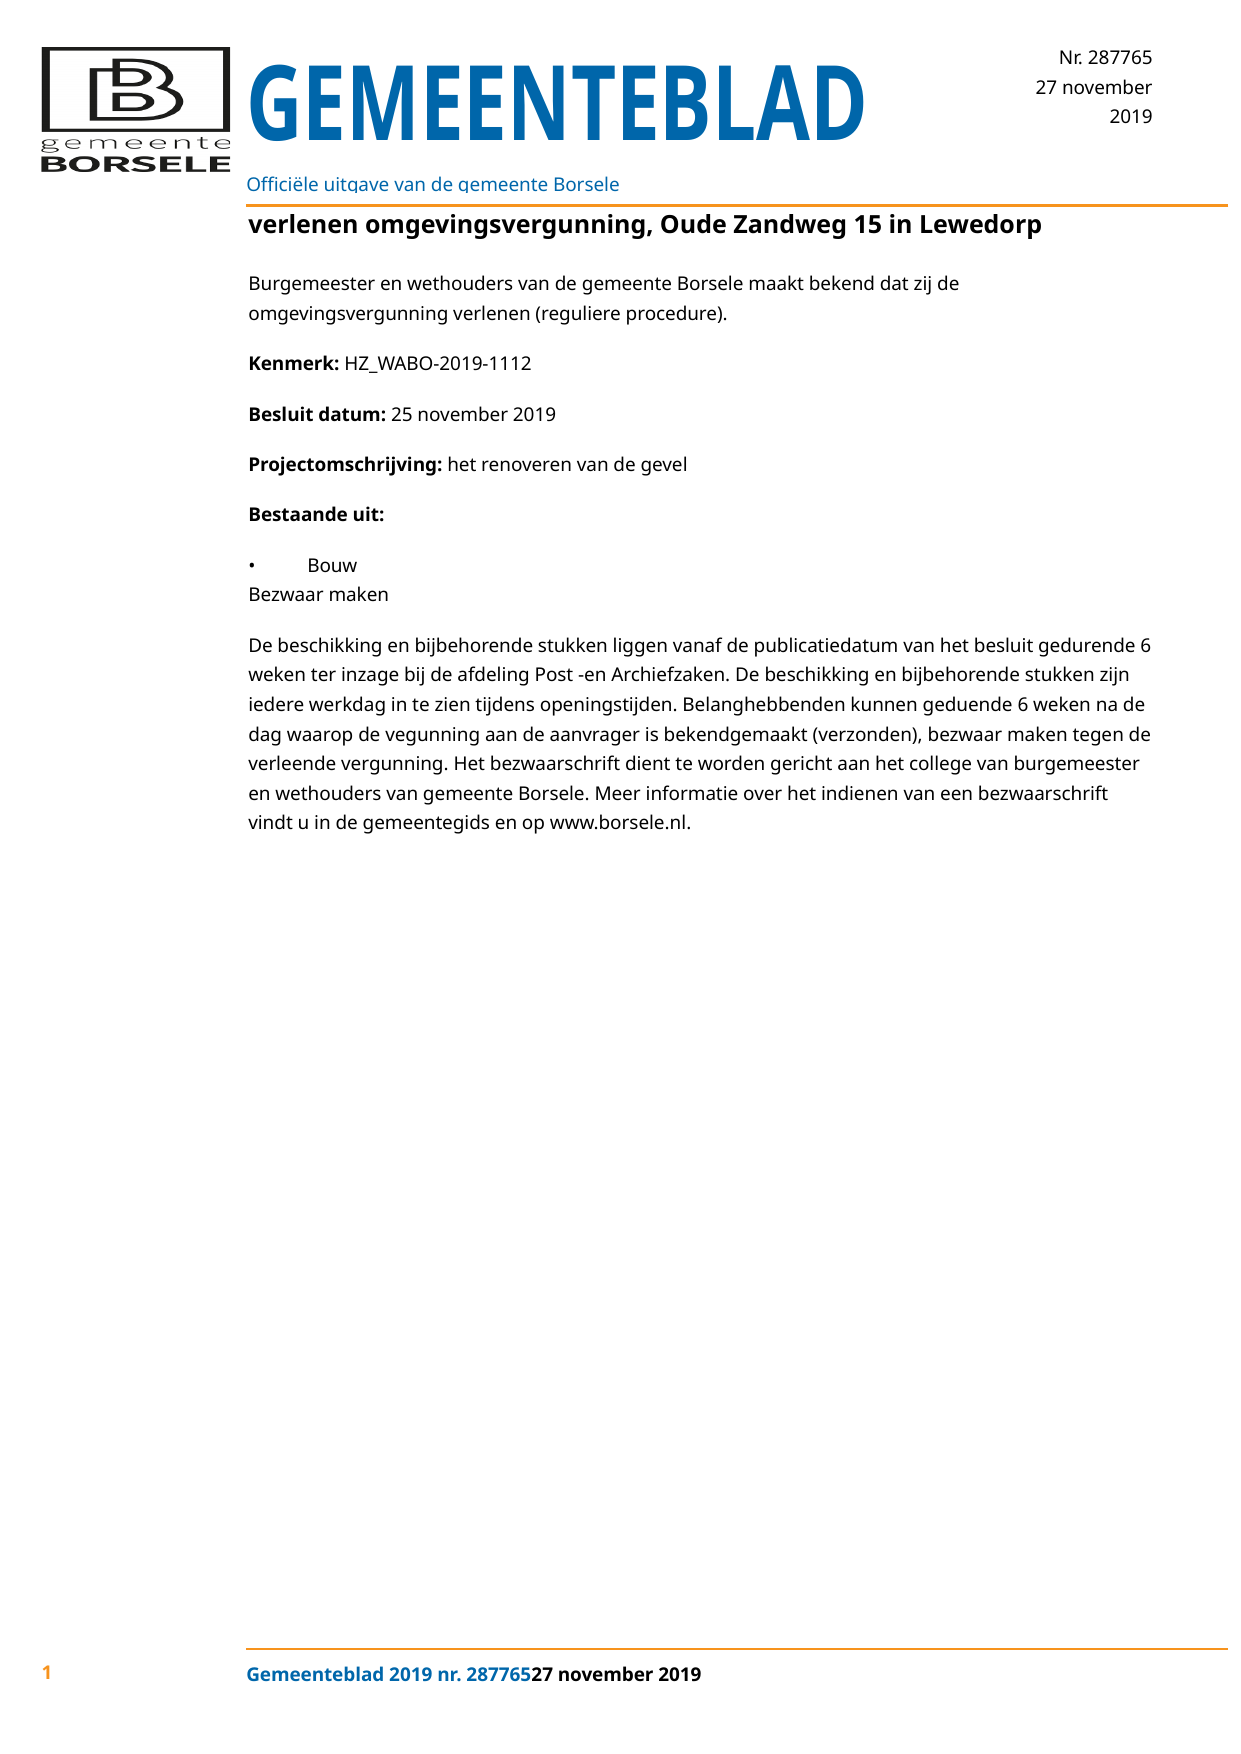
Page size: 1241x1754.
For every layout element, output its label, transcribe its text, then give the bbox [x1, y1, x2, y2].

picture [41, 47, 231, 172]
text De beschikking en bijbehorende stukken liggen vanaf de publicatiedatum van het besluit gedurende 6 weken ter inzage bij de afdeling Post -en Archiefzaken. De beschikking en bijbehorende stukken zijn iedere werkdag in te zien tijdens openingstijden. Belanghebbenden kunnen geduende 6 weken na de dag waarop de vegunning aan de aanvrager is bekendgemaakt (verzonden), bezwaar maken tegen de verleende vergunning. Het bezwaarschrift dient te worden gericht aan het college van burgemeester en wethouders van gemeente Borsele. Meer informatie over het indienen van een bezwaarschrift vindt u in de gemeentegids en op www.borsele.nl. [248, 632, 1152, 835]
text Bezwaar maken [248, 582, 1152, 607]
text Kenmerk: HZ_WABO-2019-1112 [248, 350, 1152, 376]
text Projectomschrijving: het renoveren van de gevel [248, 451, 1152, 477]
text Bestaande uit: [248, 502, 1152, 527]
text verlenen omgevingsvergunning, Oude Zandweg 15 in Lewedorp [248, 207, 1152, 241]
text Burgemeester en wethouders van de gemeente Borsele maakt bekend dat zij de omgevingsvergunning verlenen (reguliere procedure). [248, 270, 1152, 326]
list Bouw [248, 552, 1152, 578]
text Besluit datum: 25 november 2019 [248, 401, 1152, 426]
